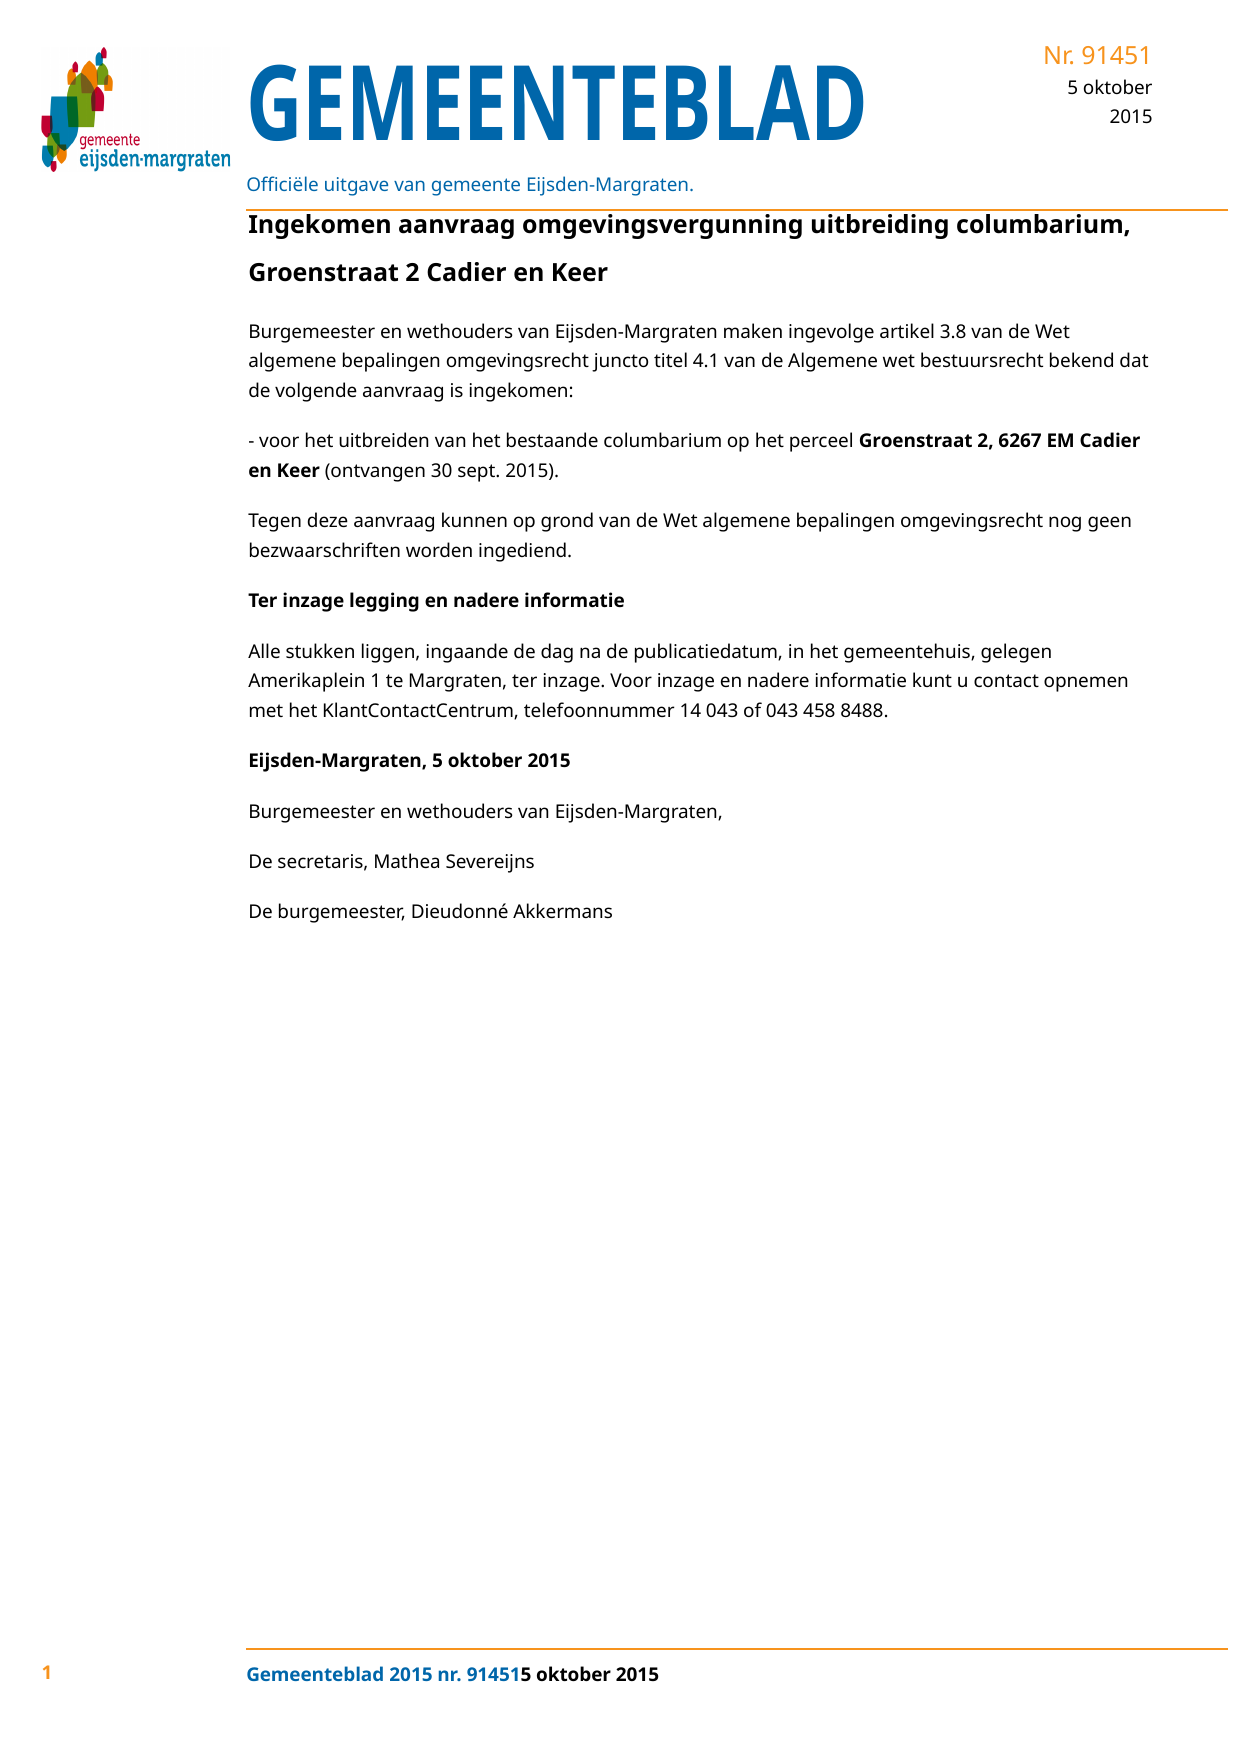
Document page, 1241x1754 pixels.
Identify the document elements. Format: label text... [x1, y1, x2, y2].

text Ter inzage legging en nadere informatie [248, 587, 1152, 613]
text Burgemeester en wethouders van Eijsden-Margraten maken ingevolge artikel 3.8 van de Wet algemene bepalingen omgevingsrecht juncto titel 4.1 van de Algemene wet bestuursrecht bekend dat de volgende aanvraag is ingekomen: [248, 318, 1152, 403]
text De burgemeester, Dieudonné Akkermans [248, 899, 1152, 924]
text Ingekomen aanvraag omgevingsvergunning uitbreiding columbarium, Groenstraat 2 Cadier en Keer [248, 211, 1152, 288]
text Burgemeester en wethouders van Eijsden-Margraten, [248, 798, 1152, 824]
picture [41, 47, 231, 172]
text - voor het uitbreiden van het bestaande columbarium op het perceel Groenstraat 2, 6267 EM Cadier en Keer (ontvangen 30 sept. 2015). [248, 427, 1152, 483]
text Alle stukken liggen, ingaande de dag na de publicatiedatum, in het gemeentehuis, gelegen Amerikaplein 1 te Margraten, ter inzage. Voor inzage en nadere informatie kunt u contact opnemen met het KlantContactCentrum, telefoonnummer 14 043 of 043 458 8488. [248, 638, 1152, 723]
text Eijsden-Margraten, 5 oktober 2015 [248, 747, 1152, 773]
text Tegen deze aanvraag kunnen op grond van de Wet algemene bepalingen omgevingsrecht nog geen bezwaarschriften worden ingediend. [248, 507, 1152, 563]
text De secretaris, Mathea Severeijns [248, 848, 1152, 874]
